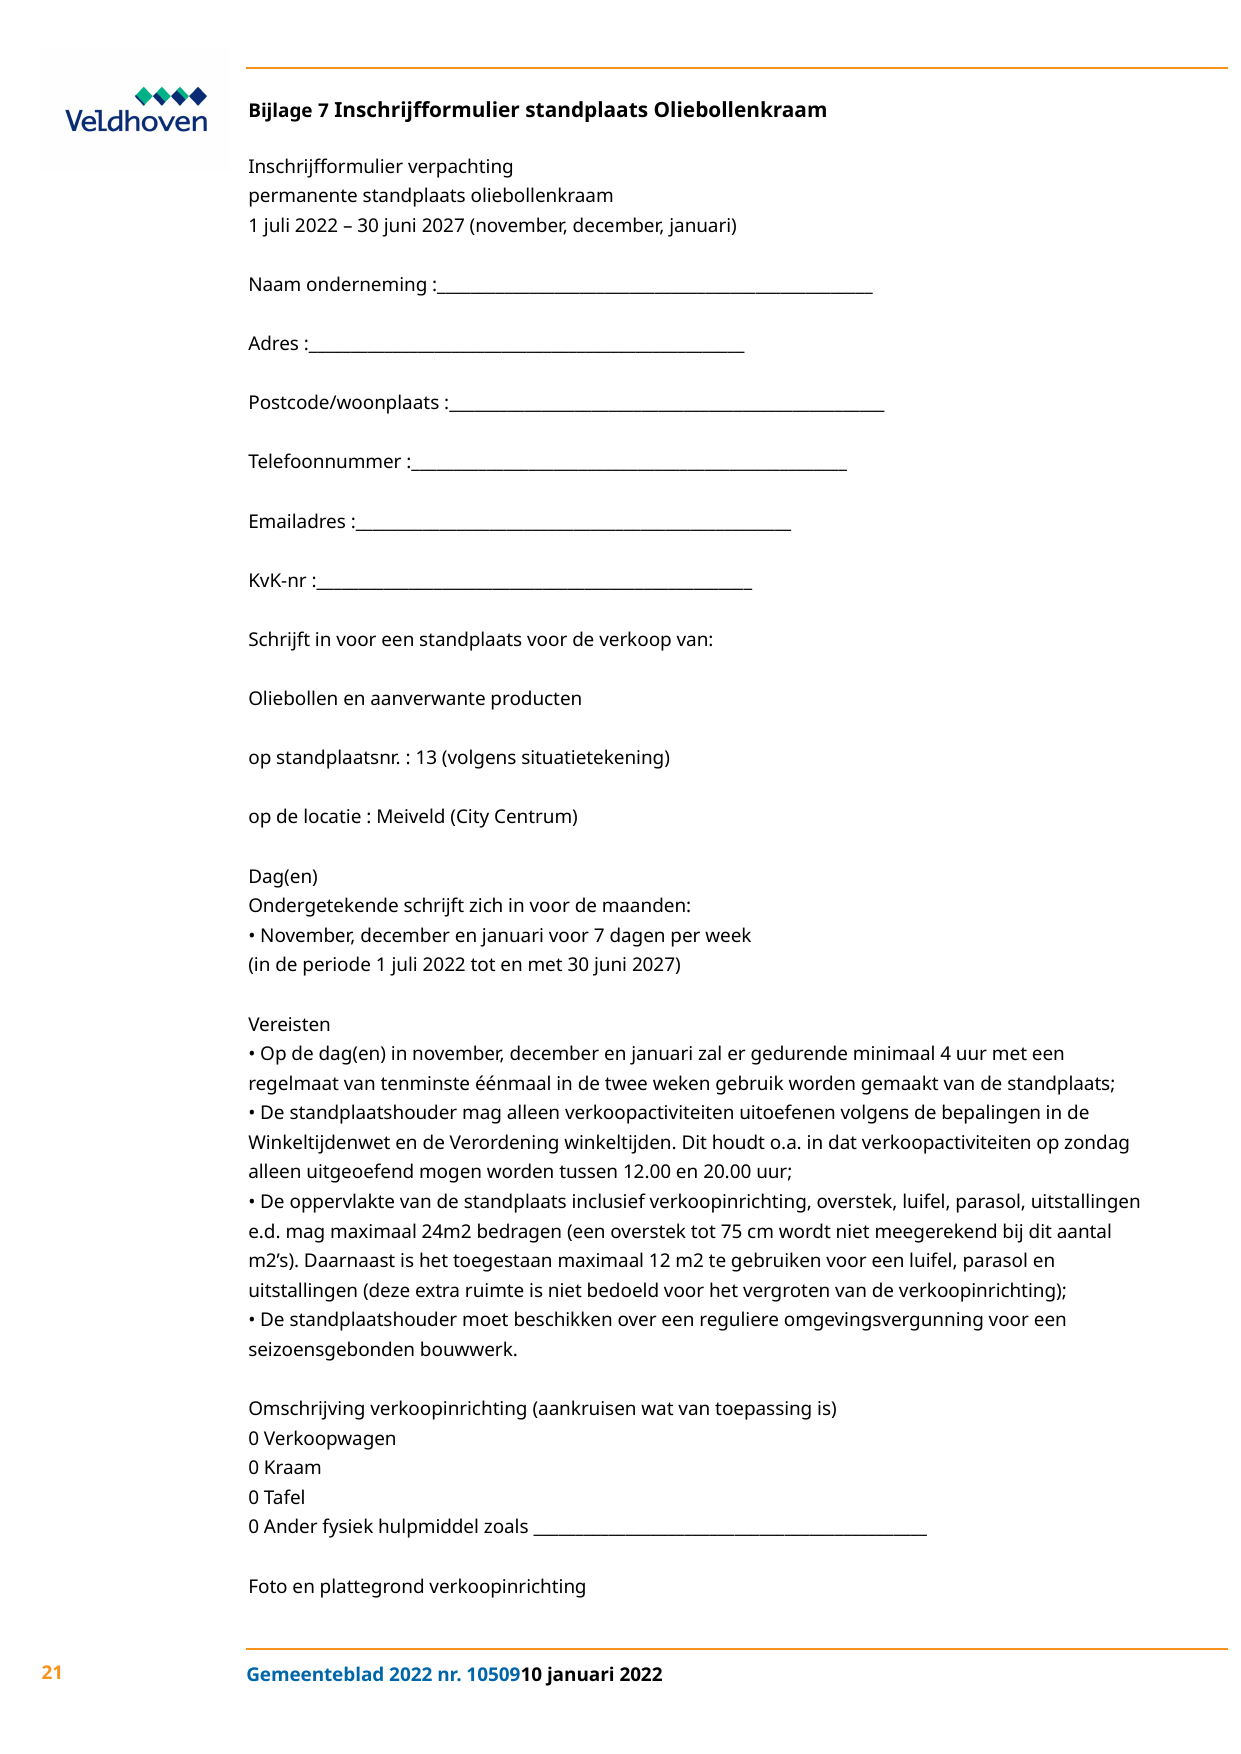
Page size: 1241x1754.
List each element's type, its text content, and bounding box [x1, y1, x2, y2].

text Emailadres :____________________________________________________ [248, 508, 1152, 534]
picture [41, 47, 231, 172]
text 1 juli 2022 – 30 juni 2027 (november, december, januari) [248, 212, 1152, 238]
text (in de periode 1 juli 2022 tot en met 30 juni 2027) [248, 952, 1152, 977]
text Adres :____________________________________________________ [248, 330, 1152, 356]
text • De standplaatshouder mag alleen verkoopactiviteiten uitoefenen volgens de bepalingen in de Winkeltijdenwet en de Verordening winkeltijden. Dit houdt o.a. in dat verkoopactiviteiten op zondag alleen uitgeoefend mogen worden tussen 12.00 en 20.00 uur; [248, 1099, 1152, 1184]
text Omschrijving verkoopinrichting (aankruisen wat van toepassing is) [248, 1395, 1152, 1421]
text op de locatie : Meiveld (City Centrum) [248, 804, 1152, 829]
text Schrijft in voor een standplaats voor de verkoop van: [248, 626, 1152, 652]
text • De oppervlakte van de standplaats inclusief verkoopinrichting, overstek, luifel, parasol, uitstallingen e.d. mag maximaal 24m2 bedragen (een overstek tot 75 cm wordt niet meegerekend bij dit aantal m2’s). Daarnaast is het toegestaan maximaal 12 m2 te gebruiken voor een luifel, parasol en uitstallingen (deze extra ruimte is niet bedoeld voor het vergroten van de verkoopinrichting); [248, 1188, 1152, 1303]
text 0 Verkoopwagen [248, 1425, 1152, 1451]
text • November, december en januari voor 7 dagen per week [248, 922, 1152, 948]
text permanente standplaats oliebollenkraam [248, 182, 1152, 208]
text Vereisten [248, 1011, 1152, 1037]
text • Op de dag(en) in november, december en januari zal er gedurende minimaal 4 uur met een regelmaat van tenminste éénmaal in de twee weken gebruik worden gemaakt van de standplaats; [248, 1040, 1152, 1096]
text Oliebollen en aanverwante producten [248, 685, 1152, 711]
text Dag(en) [248, 863, 1152, 889]
text op standplaatsnr. : 13 (volgens situatietekening) [248, 744, 1152, 770]
text Postcode/woonplaats :____________________________________________________ [248, 389, 1152, 415]
text • De standplaatshouder moet beschikken over een reguliere omgevingsvergunning voor een seizoensgebonden bouwwerk. [248, 1307, 1152, 1362]
text 0 Kraam [248, 1454, 1152, 1480]
text 0 Ander fysiek hulpmiddel zoals _______________________________________________ [248, 1514, 1152, 1539]
text 0 Tafel [248, 1484, 1152, 1510]
text Naam onderneming :____________________________________________________ [248, 271, 1152, 297]
text Inschrijfformulier verpachting [248, 153, 1152, 179]
text Ondergetekende schrijft zich in voor de maanden: [248, 892, 1152, 918]
text KvK-nr :____________________________________________________ [248, 567, 1152, 593]
text Bijlage 7 Inschrijfformulier standplaats Oliebollenkraam [248, 95, 1152, 123]
text Foto en plattegrond verkoopinrichting [248, 1573, 1152, 1599]
text Telefoonnummer :____________________________________________________ [248, 449, 1152, 474]
